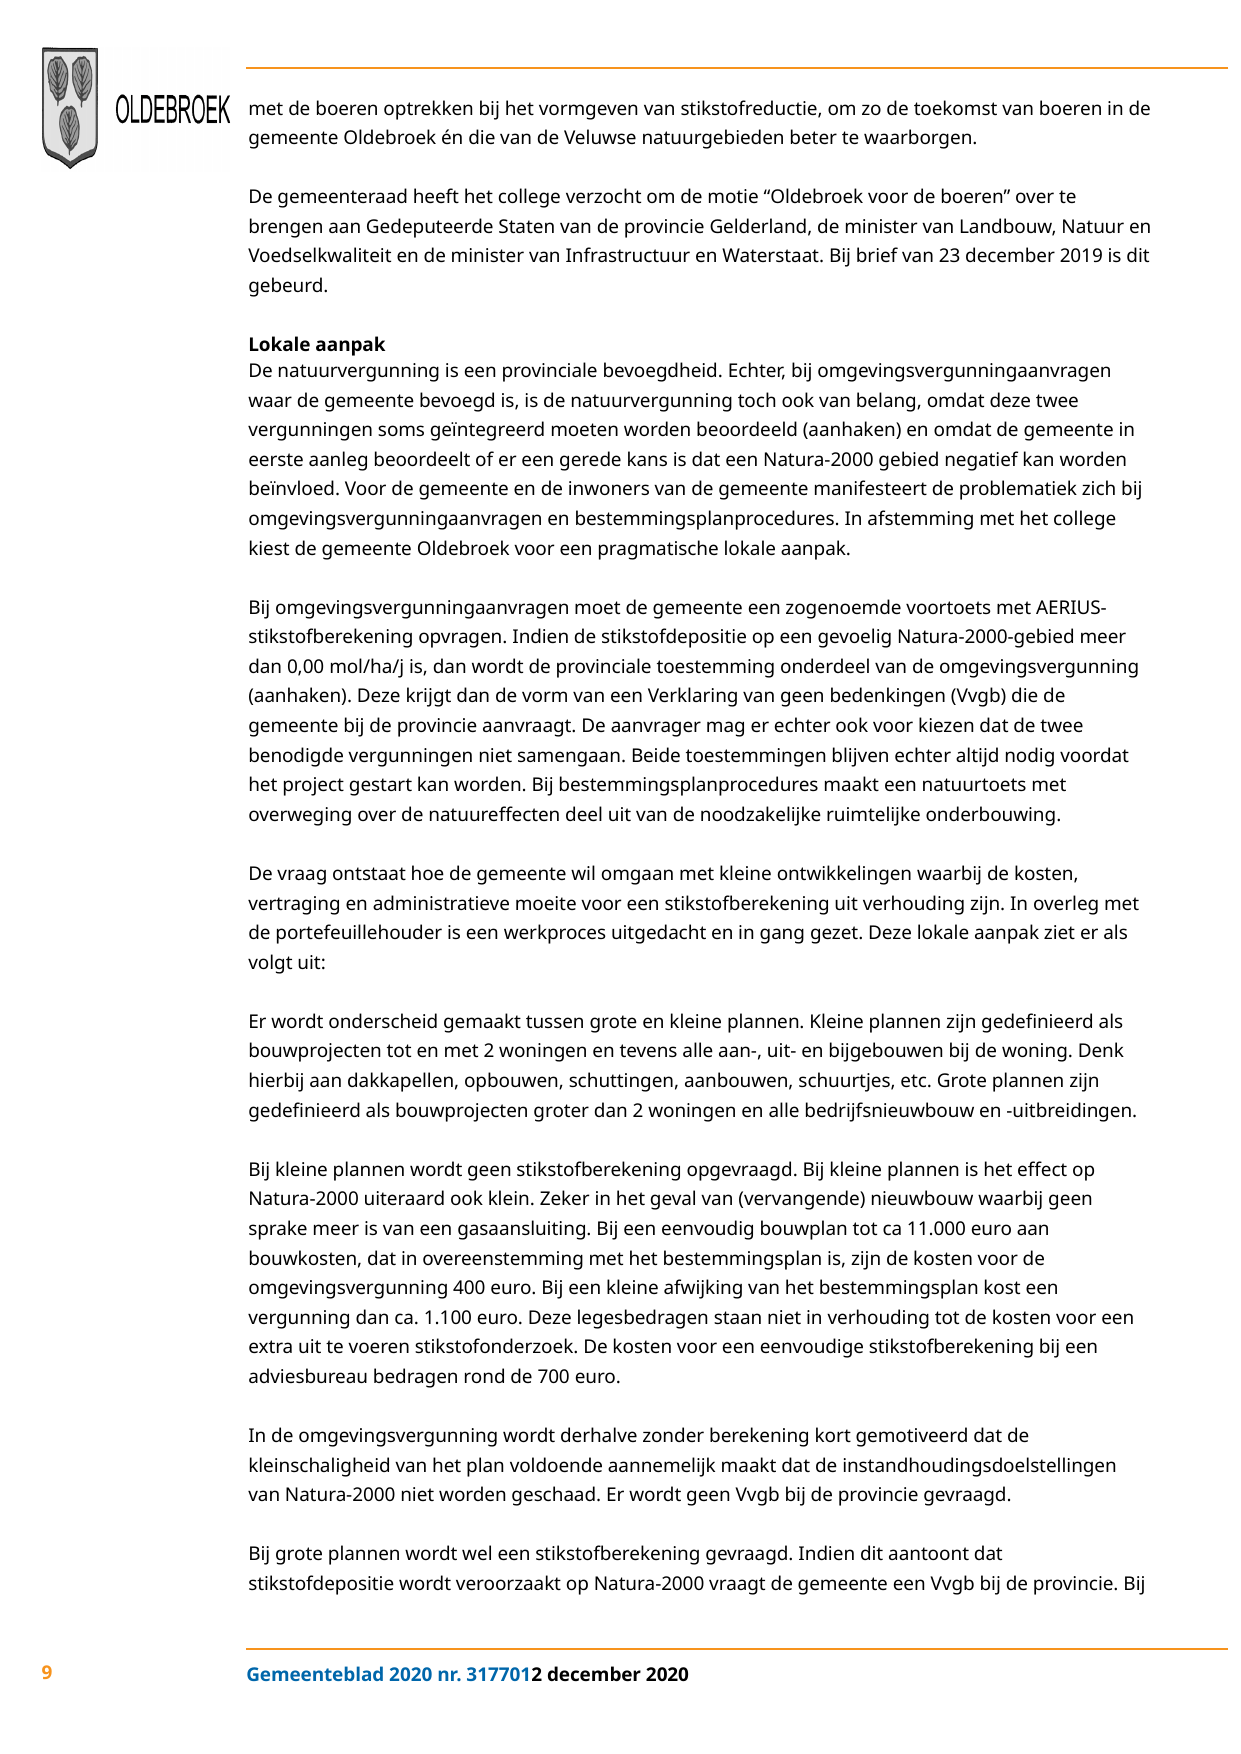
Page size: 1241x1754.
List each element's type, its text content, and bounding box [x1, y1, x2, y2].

text De gemeenteraad heeft het college verzocht om de motie “Oldebroek voor de boeren” over te brengen aan Gedeputeerde Staten van de provincie Gelderland, de minister van Landbouw, Natuur en Voedselkwaliteit en de minister van Infrastructuur en Waterstaat. Bij brief van 23 december 2019 is dit gebeurd. [248, 183, 1152, 298]
text De vraag ontstaat hoe de gemeente wil omgaan met kleine ontwikkelingen waarbij de kosten, vertraging en administratieve moeite voor een stikstofberekening uit verhouding zijn. In overleg met de portefeuillehouder is een werkproces uitgedacht en in gang gezet. Deze lokale aanpak ziet er als volgt uit: [248, 860, 1152, 974]
text Bij omgevingsvergunningaanvragen moet de gemeente een zogenoemde voortoets met AERIUS-stikstofberekening opvragen. Indien de stikstofdepositie op een gevoelig Natura-2000-gebied meer dan 0,00 mol/ha/j is, dan wordt de provinciale toestemming onderdeel van de omgevingsvergunning (aanhaken). Deze krijgt dan de vorm van een Verklaring van geen bedenkingen (Vvgb) die de gemeente bij de provincie aanvraagt. De aanvrager mag er echter ook voor kiezen dat de twee benodigde vergunningen niet samengaan. Beide toestemmingen blijven echter altijd nodig voordat het project gestart kan worden. Bij bestemmingsplanprocedures maakt een natuurtoets met overweging over de natuureffecten deel uit van de noodzakelijke ruimtelijke onderbouwing. [248, 594, 1152, 827]
text Lokale aanpak [248, 331, 1152, 357]
text De natuurvergunning is een provinciale bevoegdheid. Echter, bij omgevingsvergunningaanvragen waar de gemeente bevoegd is, is de natuurvergunning toch ook van belang, omdat deze twee vergunningen soms geïntegreerd moeten worden beoordeeld (aanhaken) en omdat de gemeente in eerste aanleg beoordeelt of er een gerede kans is dat een Natura-2000 gebied negatief kan worden beïnvloed. Voor de gemeente en de inwoners van de gemeente manifesteert de problematiek zich bij omgevingsvergunningaanvragen en bestemmingsplanprocedures. In afstemming met het college kiest de gemeente Oldebroek voor een pragmatische lokale aanpak. [248, 357, 1152, 560]
picture [41, 47, 231, 172]
text met de boeren optrekken bij het vormgeven van stikstofreductie, om zo de toekomst van boeren in de gemeente Oldebroek én die van de Veluwse natuurgebieden beter te waarborgen. [248, 95, 1152, 150]
text Bij grote plannen wordt wel een stikstofberekening gevraagd. Indien dit aantoont dat stikstofdepositie wordt veroorzaakt op Natura-2000 vraagt de gemeente een Vvgb bij de provincie. Bij [248, 1541, 1152, 1596]
text Er wordt onderscheid gemaakt tussen grote en kleine plannen. Kleine plannen zijn gedefinieerd als bouwprojecten tot en met 2 woningen en tevens alle aan-, uit- en bijgebouwen bij de woning. Denk hierbij aan dakkapellen, opbouwen, schuttingen, aanbouwen, schuurtjes, etc. Grote plannen zijn gedefinieerd als bouwprojecten groter dan 2 woningen en alle bedrijfsnieuwbouw en -uitbreidingen. [248, 1008, 1152, 1122]
text In de omgevingsvergunning wordt derhalve zonder berekening kort gemotiveerd dat de kleinschaligheid van het plan voldoende aannemelijk maakt dat de instandhoudingsdoelstellingen van Natura-2000 niet worden geschaad. Er wordt geen Vvgb bij de provincie gevraagd. [248, 1422, 1152, 1507]
text Bij kleine plannen wordt geen stikstofberekening opgevraagd. Bij kleine plannen is het effect op Natura-2000 uiteraard ook klein. Zeker in het geval van (vervangende) nieuwbouw waarbij geen sprake meer is van een gasaansluiting. Bij een eenvoudig bouwplan tot ca 11.000 euro aan bouwkosten, dat in overeenstemming met het bestemmingsplan is, zijn de kosten voor de omgevingsvergunning 400 euro. Bij een kleine afwijking van het bestemmingsplan kost een vergunning dan ca. 1.100 euro. Deze legesbedragen staan niet in verhouding tot de kosten voor een extra uit te voeren stikstofonderzoek. De kosten voor een eenvoudige stikstofberekening bij een adviesbureau bedragen rond de 700 euro. [248, 1156, 1152, 1389]
